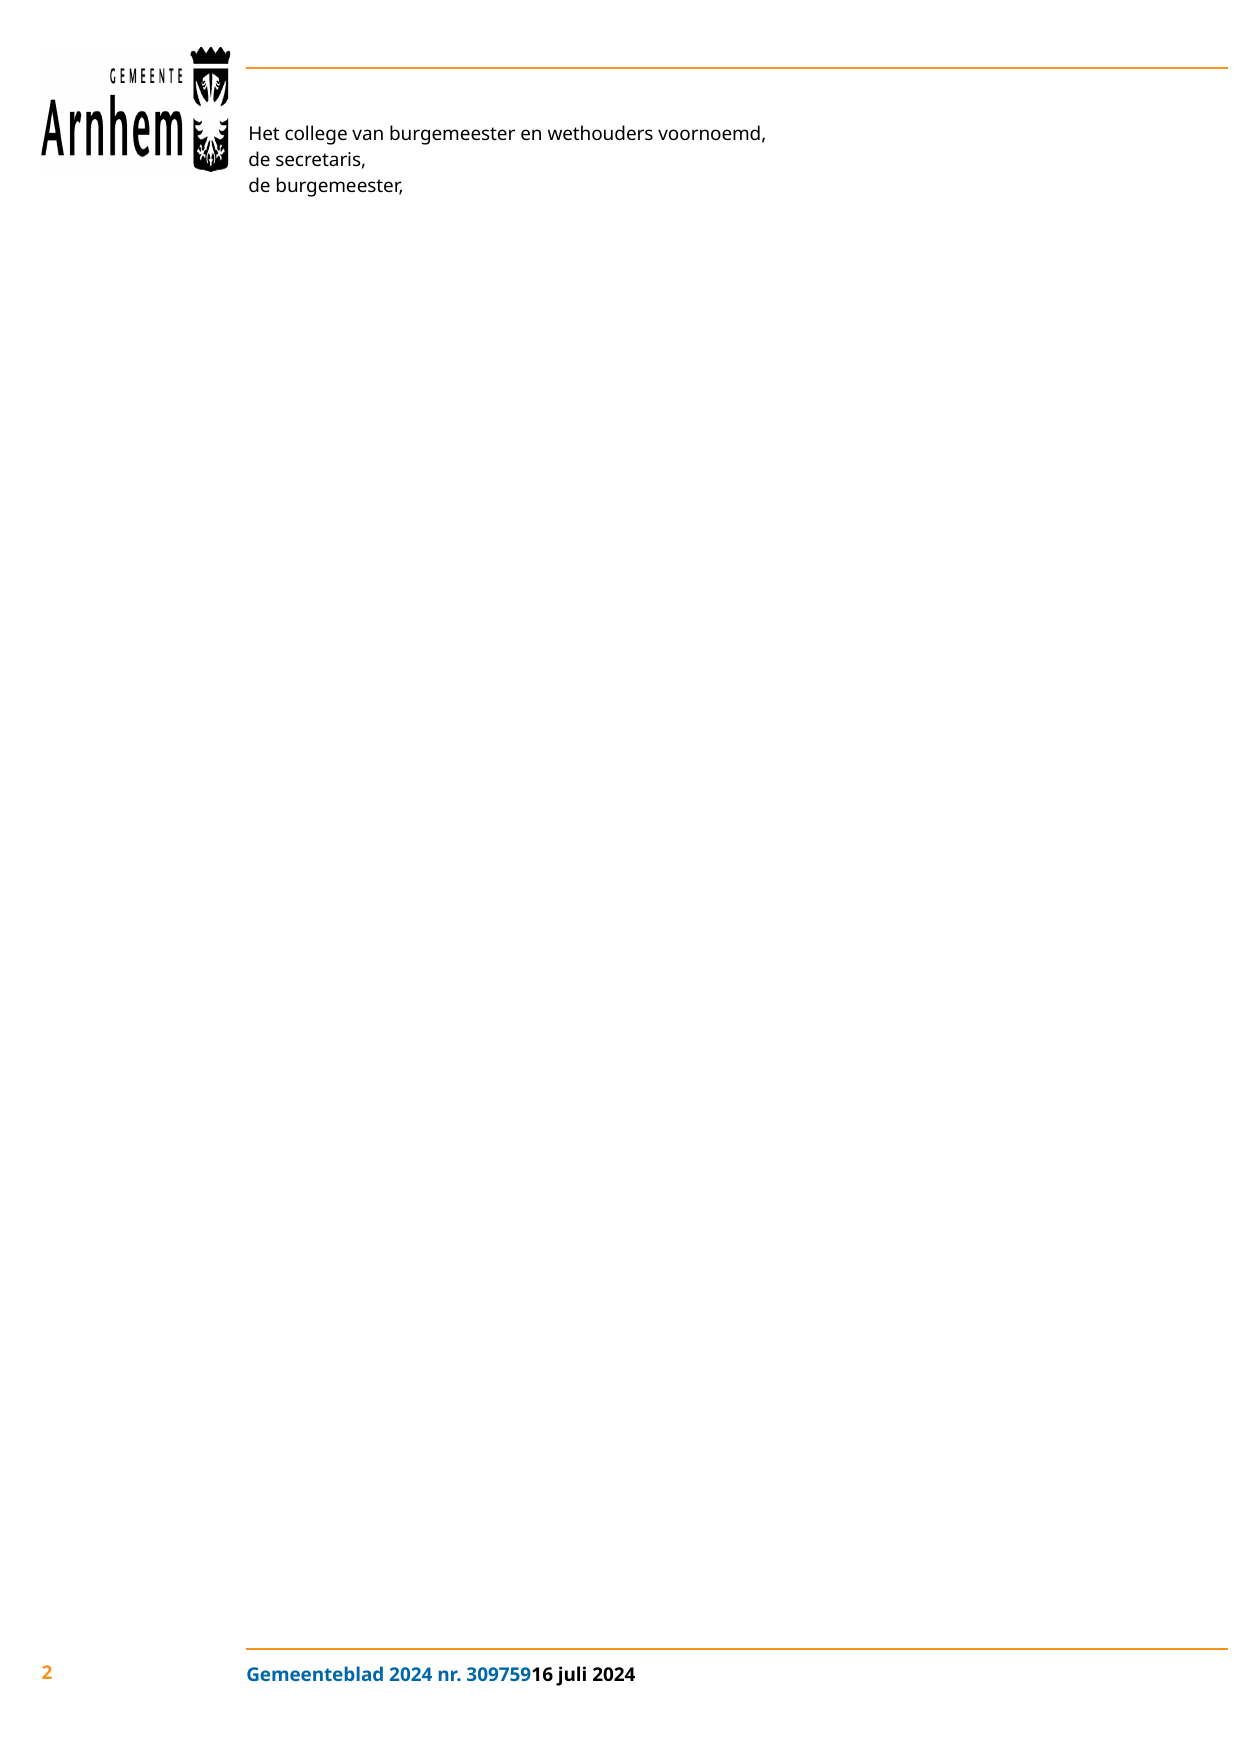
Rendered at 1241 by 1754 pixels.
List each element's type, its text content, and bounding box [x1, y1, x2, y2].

picture [41, 47, 231, 172]
text Het college van burgemeester en wethouders voornoemd, [248, 121, 1152, 146]
text de secretaris, [248, 146, 1152, 172]
text de burgemeester, [248, 172, 1152, 198]
